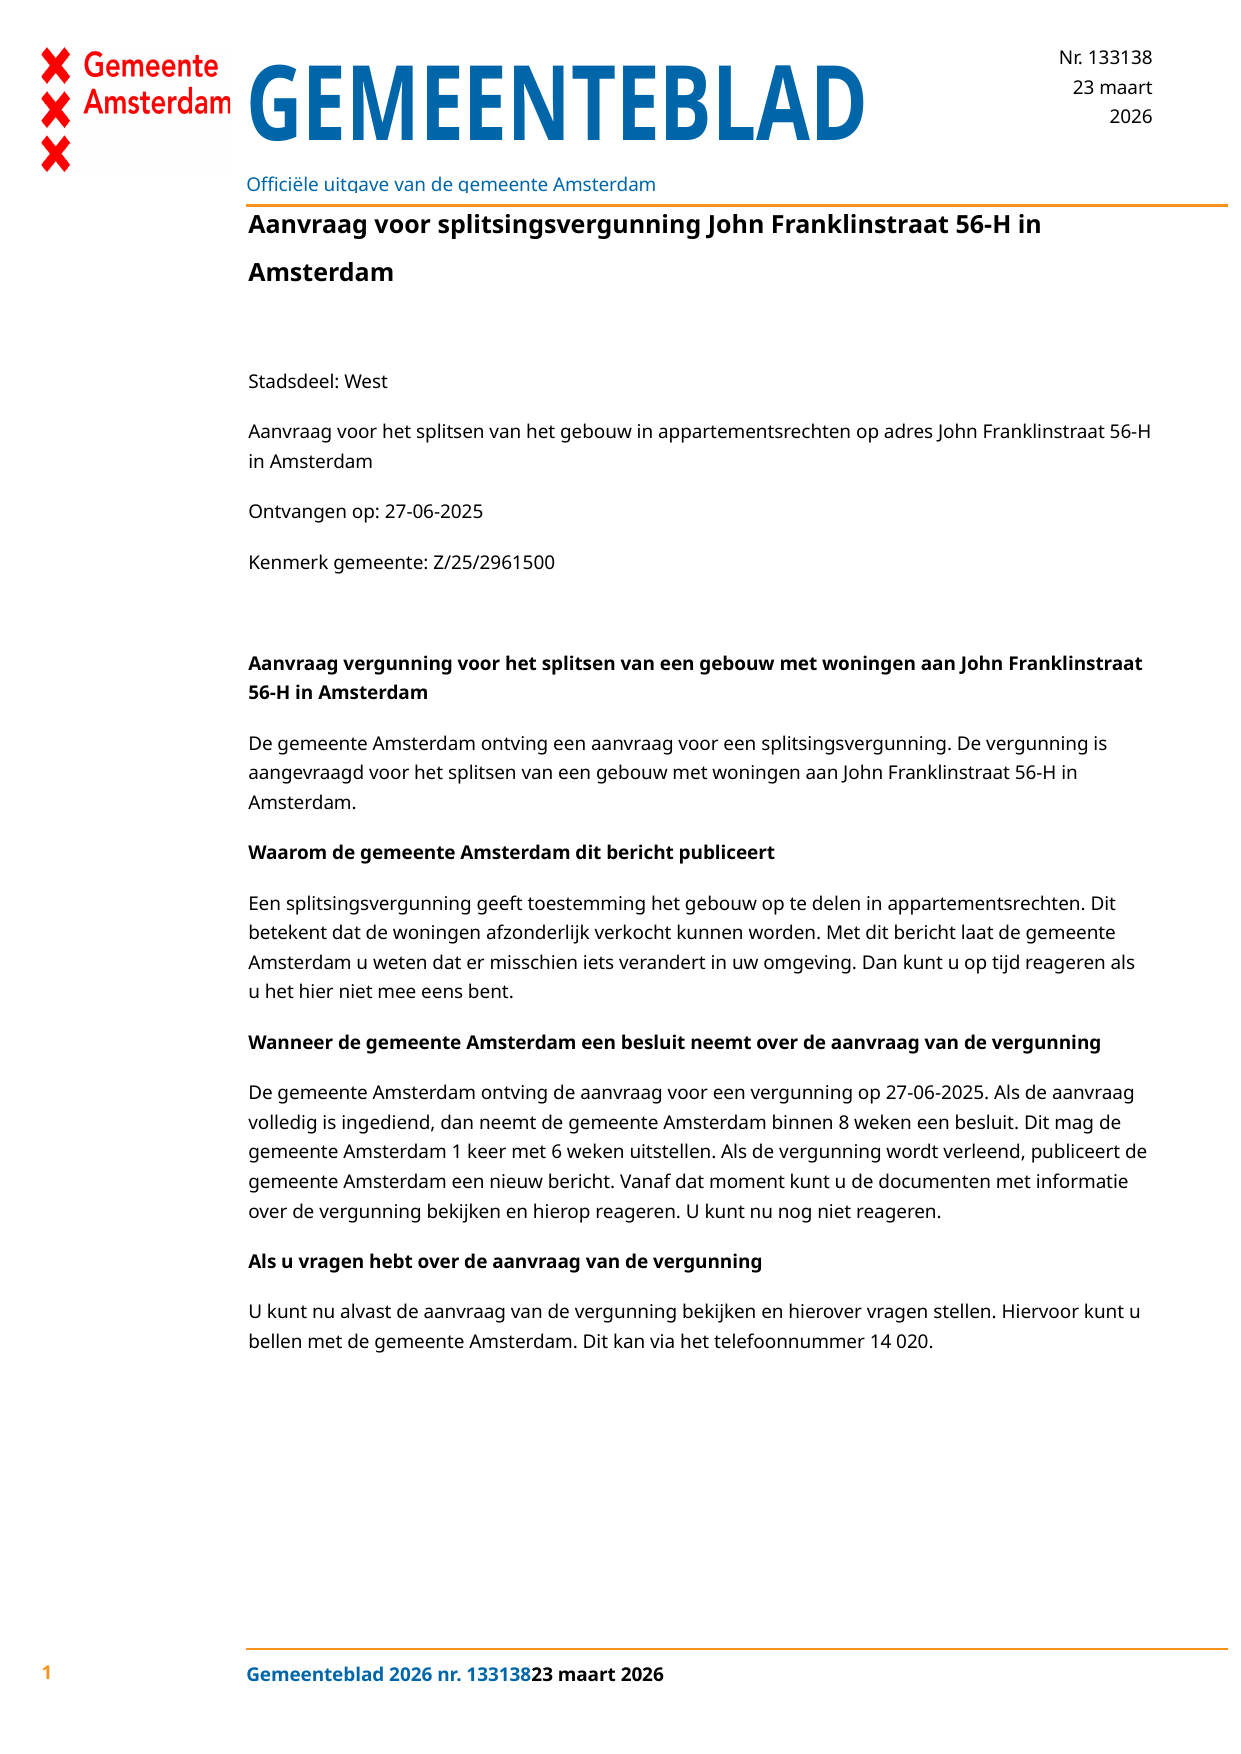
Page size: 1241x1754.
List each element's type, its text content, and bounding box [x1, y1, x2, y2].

text Aanvraag vergunning voor het splitsen van een gebouw met woningen aan John Franklinstraat 56-H in Amsterdam [248, 650, 1152, 705]
text U kunt nu alvast de aanvraag van de vergunning bekijken en hierover vragen stellen. Hiervoor kunt u bellen met de gemeente Amsterdam. Dit kan via het telefoonnummer 14 020. [248, 1299, 1152, 1354]
text Aanvraag voor splitsingsvergunning John Franklinstraat 56-H in Amsterdam [248, 207, 1152, 288]
picture [41, 47, 231, 172]
text Waarom de gemeente Amsterdam dit bericht publiceert [248, 839, 1152, 865]
text Kenmerk gemeente: Z/25/2961500 [248, 549, 1152, 575]
text Wanneer de gemeente Amsterdam een besluit neemt over de aanvraag van de vergunning [248, 1029, 1152, 1055]
text Als u vragen hebt over de aanvraag van de vergunning [248, 1248, 1152, 1274]
text Stadsdeel: West [248, 368, 1152, 394]
text Aanvraag voor het splitsen van het gebouw in appartementsrechten op adres John Franklinstraat 56-H in Amsterdam [248, 419, 1152, 474]
text De gemeente Amsterdam ontving de aanvraag voor een vergunning op 27-06-2025. Als de aanvraag volledig is ingediend, dan neemt de gemeente Amsterdam binnen 8 weken een besluit. Dit mag de gemeente Amsterdam 1 keer met 6 weken uitstellen. Als de vergunning wordt verleend, publiceert de gemeente Amsterdam een nieuw bericht. Vanaf dat moment kunt u de documenten met informatie over de vergunning bekijken en hierop reageren. U kunt nu nog niet reageren. [248, 1079, 1152, 1224]
text De gemeente Amsterdam ontving een aanvraag voor een splitsingsvergunning. De vergunning is aangevraagd voor het splitsen van een gebouw met woningen aan John Franklinstraat 56-H in Amsterdam. [248, 730, 1152, 815]
text Ontvangen op: 27-06-2025 [248, 499, 1152, 524]
text Een splitsingsvergunning geeft toestemming het gebouw op te delen in appartementsrechten. Dit betekent dat de woningen afzonderlijk verkocht kunnen worden. Met dit bericht laat de gemeente Amsterdam u weten dat er misschien iets verandert in uw omgeving. Dan kunt u op tijd reageren als u het hier niet mee eens bent. [248, 890, 1152, 1004]
